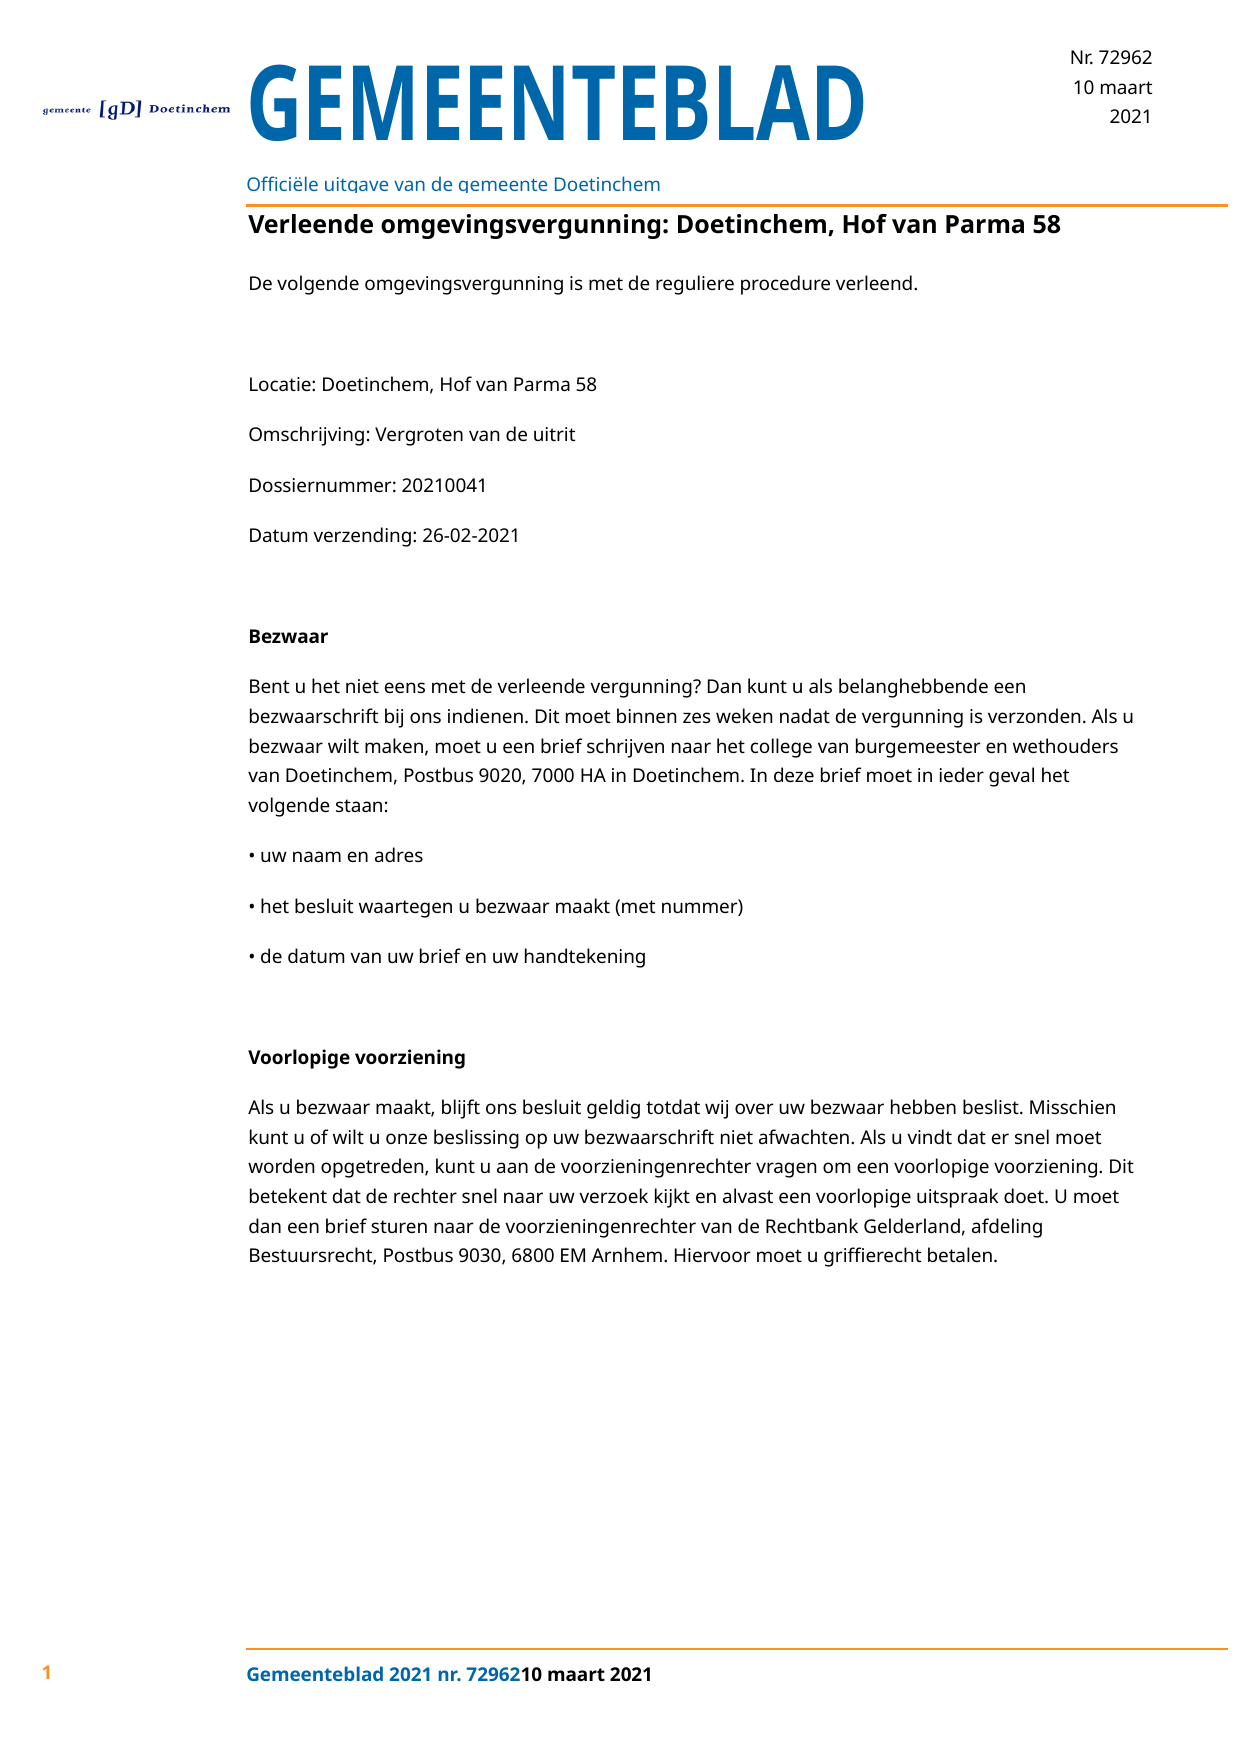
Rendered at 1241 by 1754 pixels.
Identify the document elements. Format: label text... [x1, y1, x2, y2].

text Omschrijving: Vergroten van de uitrit [248, 422, 1152, 447]
text Als u bezwaar maakt, blijft ons besluit geldig totdat wij over uw bezwaar hebben beslist. Misschien kunt u of wilt u onze beslissing op uw bezwaarschrift niet afwachten. Als u vindt dat er snel moet worden opgetreden, kunt u aan de voorzieningenrechter vragen om een voorlopige voorziening. Dit betekent dat de rechter snel naar uw verzoek kijkt en alvast een voorlopige uitspraak doet. U moet dan een brief sturen naar de voorzieningenrechter van de Rechtbank Gelderland, afdeling Bestuursrecht, Postbus 9030, 6800 EM Arnhem. Hiervoor moet u griffierecht betalen. [248, 1094, 1152, 1268]
text Dossiernummer: 20210041 [248, 472, 1152, 498]
text Locatie: Doetinchem, Hof van Parma 58 [248, 371, 1152, 397]
text • uw naam en adres [248, 842, 1152, 868]
text Bezwaar [248, 623, 1152, 649]
text • het besluit waartegen u bezwaar maakt (met nummer) [248, 893, 1152, 918]
text Bent u het niet eens met de verleende vergunning? Dan kunt u als belanghebbende een bezwaarschrift bij ons indienen. Dit moet binnen zes weken nadat de vergunning is verzonden. Als u bezwaar wilt maken, moet u een brief schrijven naar het college van burgemeester en wethouders van Doetinchem, Postbus 9020, 7000 HA in Doetinchem. In deze brief moet in ieder geval het volgende staan: [248, 674, 1152, 818]
text De volgende omgevingsvergunning is met de reguliere procedure verleend. [248, 270, 1152, 296]
text • de datum van uw brief en uw handtekening [248, 943, 1152, 969]
text Datum verzending: 26-02-2021 [248, 522, 1152, 548]
text Verleende omgevingsvergunning: Doetinchem, Hof van Parma 58 [248, 207, 1152, 241]
picture [41, 47, 231, 172]
text Voorlopige voorziening [248, 1044, 1152, 1070]
